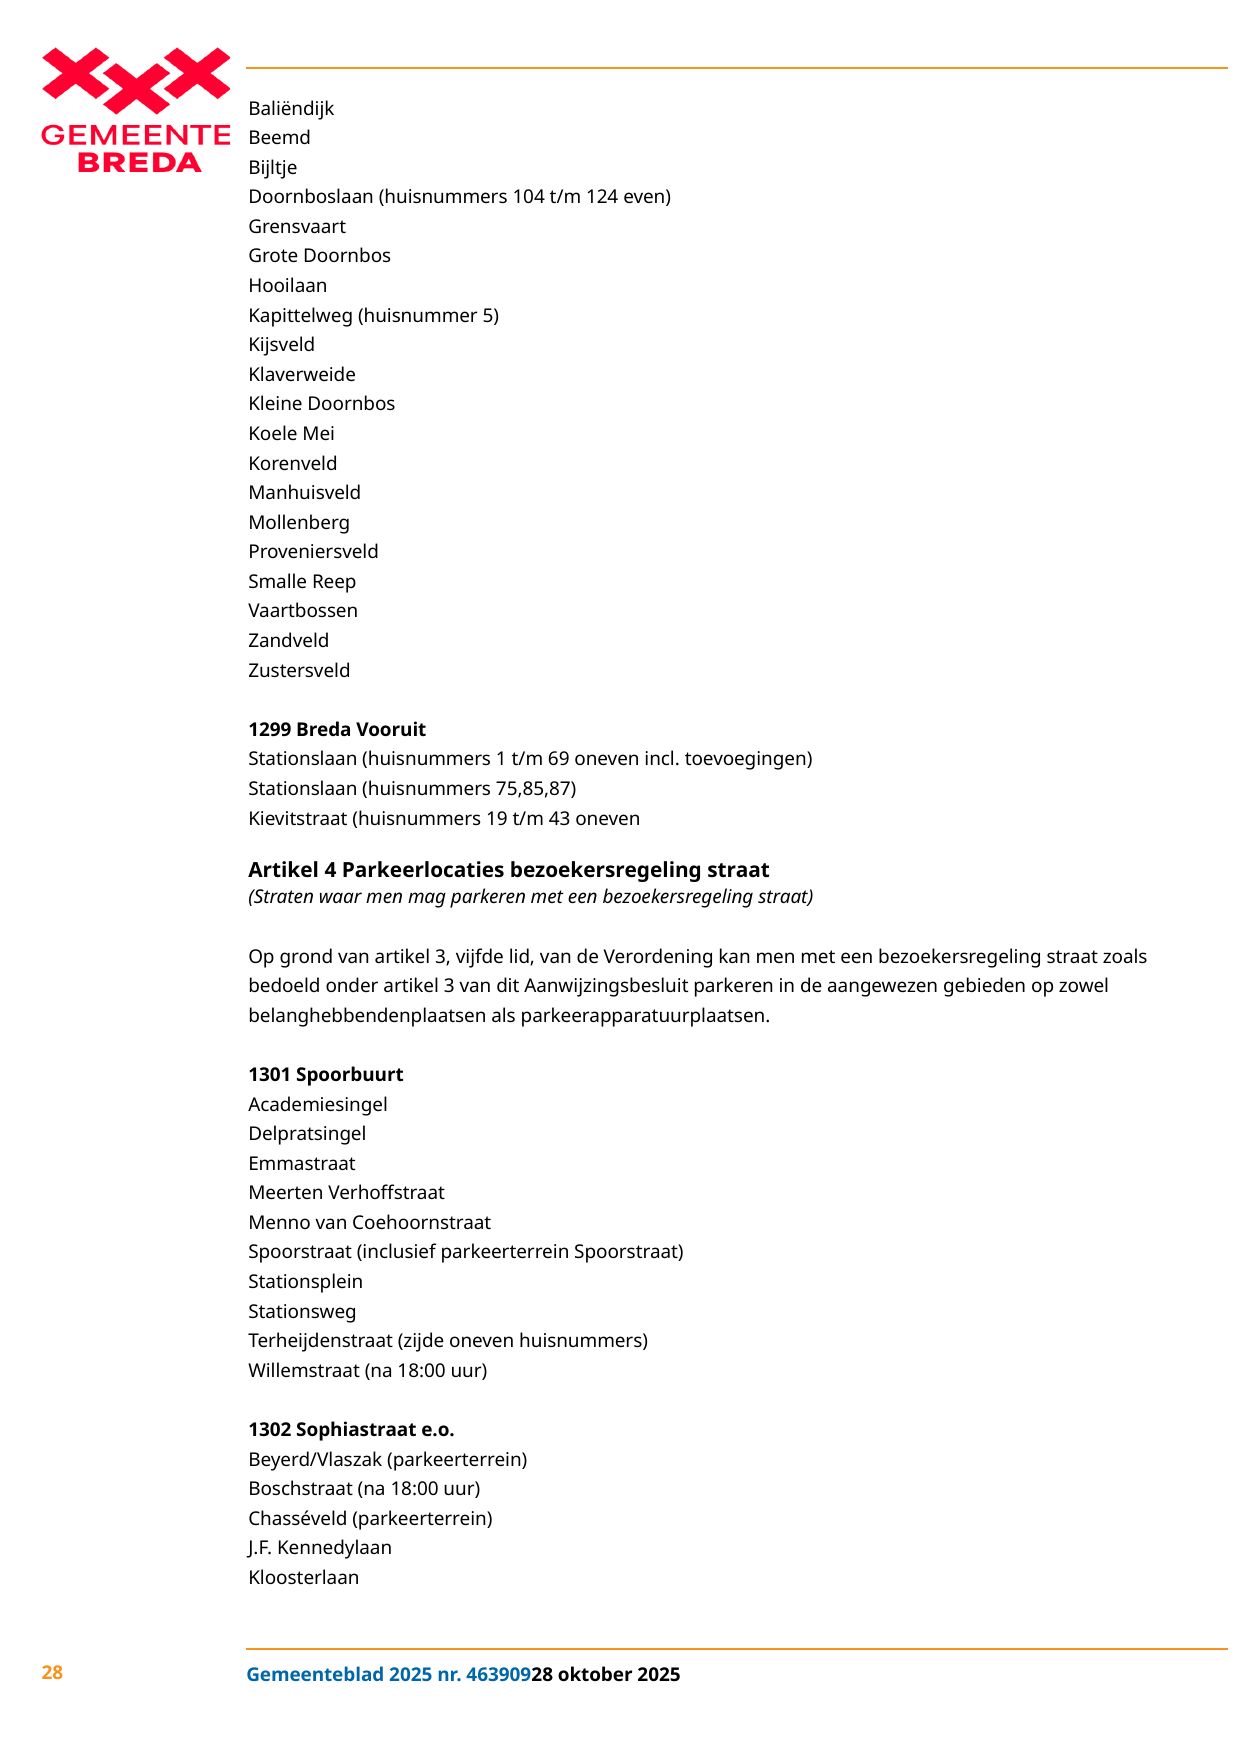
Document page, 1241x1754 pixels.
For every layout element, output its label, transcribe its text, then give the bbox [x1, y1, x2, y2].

text Delpratsingel [248, 1120, 1152, 1146]
text Stationslaan (huisnummers 75,85,87) [248, 775, 1152, 801]
text Bijltje [248, 154, 1152, 180]
text Klaverweide [248, 361, 1152, 387]
text Stationsweg [248, 1298, 1152, 1323]
text 1302 Sophiastraat e.o. [248, 1416, 1152, 1442]
text Baliëndijk [248, 95, 1152, 121]
text Hooilaan [248, 272, 1152, 298]
text Chasséveld (parkeerterrein) [248, 1505, 1152, 1531]
text Beyerd/Vlaszak (parkeerterrein) [248, 1446, 1152, 1471]
text Beemd [248, 124, 1152, 150]
text Proveniersveld [248, 538, 1152, 564]
text Manhuisveld [248, 479, 1152, 505]
text Spoorstraat (inclusief parkeerterrein Spoorstraat) [248, 1239, 1152, 1264]
text Vaartbossen [248, 598, 1152, 623]
text Doornboslaan (huisnummers 104 t/m 124 even) [248, 183, 1152, 209]
text Grote Doornbos [248, 243, 1152, 268]
text Emmastraat [248, 1150, 1152, 1176]
text Stationslaan (huisnummers 1 t/m 69 oneven incl. toevoegingen) [248, 746, 1152, 771]
text (Straten waar men mag parkeren met een bezoekersregeling straat) [248, 884, 1152, 909]
text Meerten Verhoffstraat [248, 1179, 1152, 1205]
text Zandveld [248, 627, 1152, 653]
picture [41, 47, 231, 172]
text Kievitstraat (huisnummers 19 t/m 43 oneven [248, 805, 1152, 831]
text Artikel 4 Parkeerlocaties bezoekersregeling straat [248, 855, 1152, 884]
text 1301 Spoorbuurt [248, 1061, 1152, 1087]
text Smalle Reep [248, 568, 1152, 594]
text Kloosterlaan [248, 1564, 1152, 1590]
text Grensvaart [248, 213, 1152, 239]
text Mollenberg [248, 509, 1152, 535]
text Boschstraat (na 18:00 uur) [248, 1475, 1152, 1501]
text Menno van Coehoornstraat [248, 1209, 1152, 1235]
text Academiesingel [248, 1091, 1152, 1116]
text Koele Mei [248, 420, 1152, 446]
text Kapittelweg (huisnummer 5) [248, 302, 1152, 328]
text Terheijdenstraat (zijde oneven huisnummers) [248, 1327, 1152, 1353]
text Kijsveld [248, 331, 1152, 357]
text 1299 Breda Vooruit [248, 716, 1152, 742]
text Stationsplein [248, 1268, 1152, 1294]
text J.F. Kennedylaan [248, 1534, 1152, 1560]
text Willemstraat (na 18:00 uur) [248, 1357, 1152, 1383]
text Op grond van artikel 3, vijfde lid, van de Verordening kan men met een bezoekersregeling straat zoals bedoeld onder artikel 3 van dit Aanwijzingsbesluit parkeren in de aangewezen gebieden op zowel belanghebbendenplaatsen als parkeerapparatuurplaatsen. [248, 943, 1152, 1028]
text Korenveld [248, 450, 1152, 476]
text Zustersveld [248, 657, 1152, 683]
text Kleine Doornbos [248, 391, 1152, 416]
